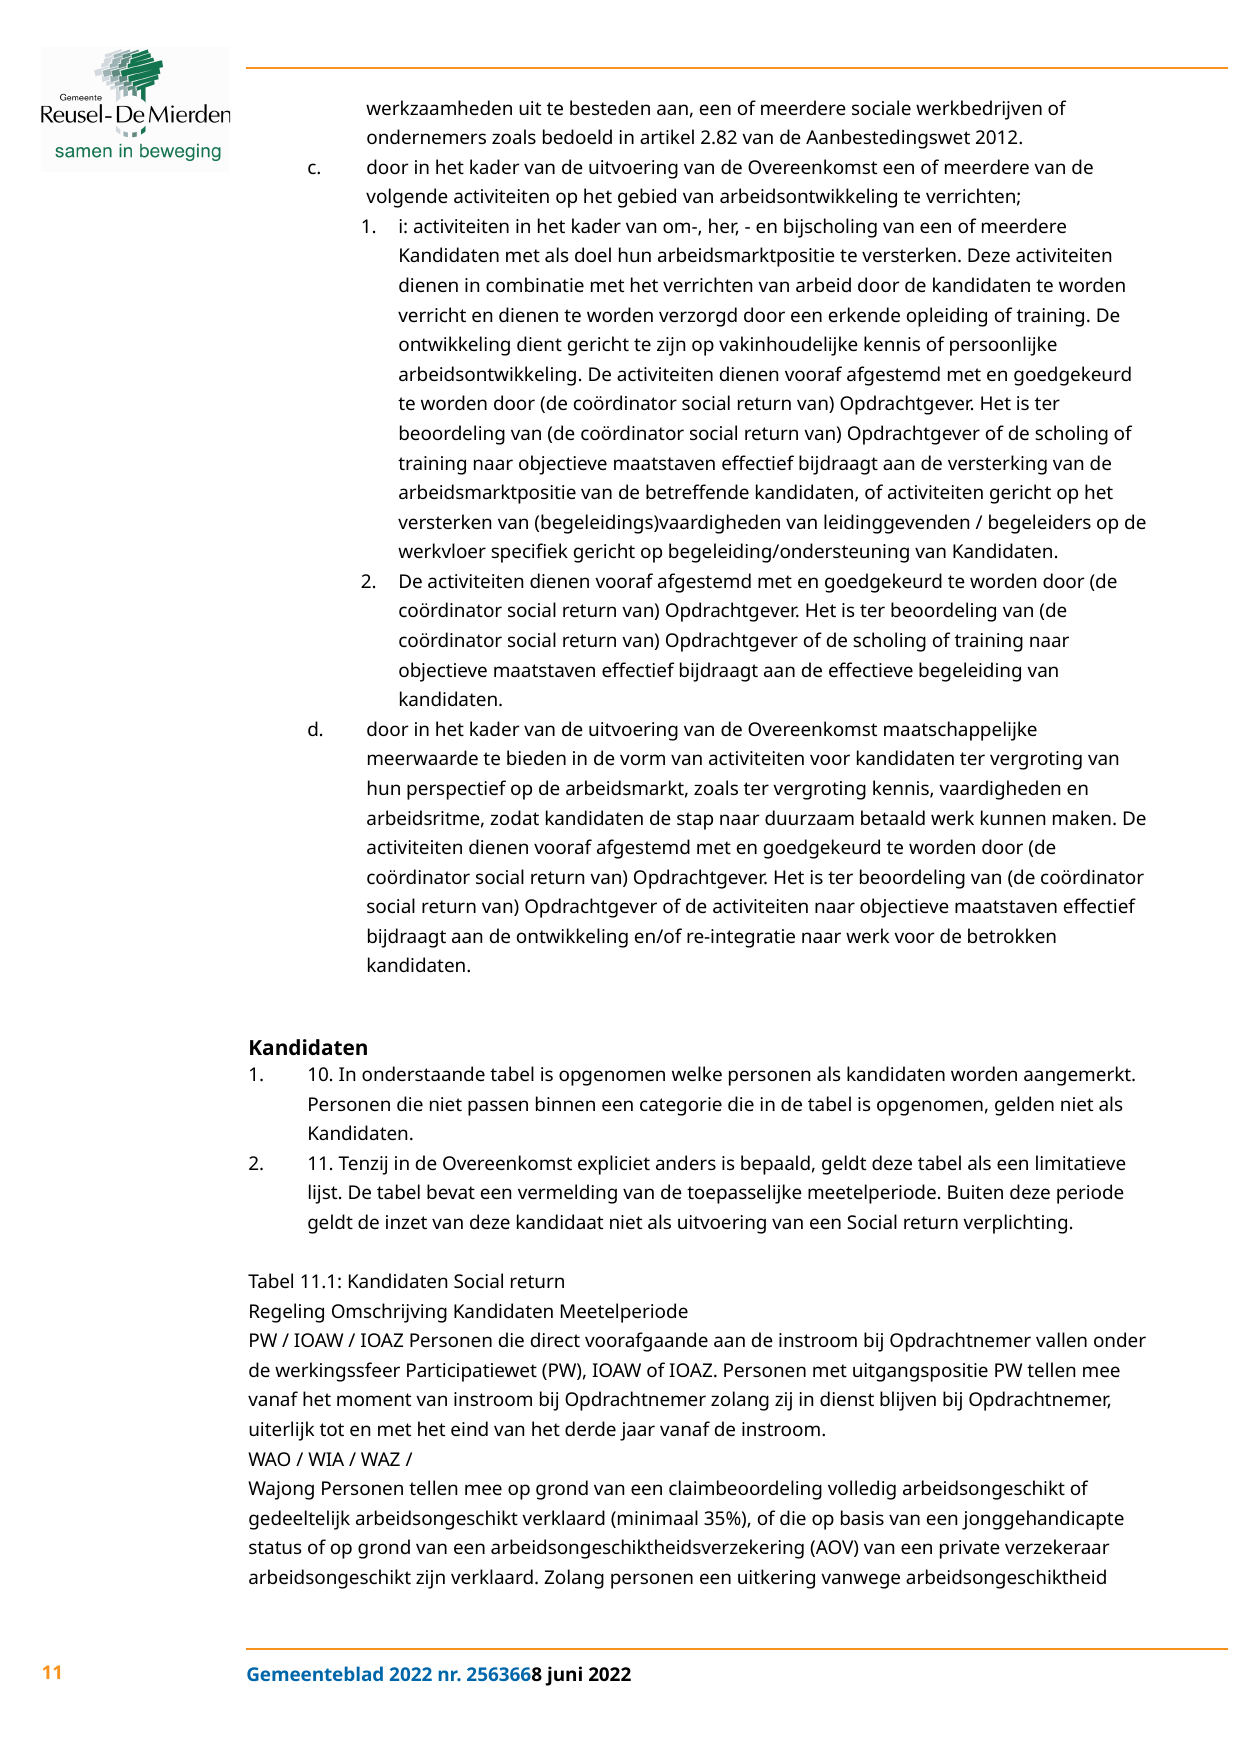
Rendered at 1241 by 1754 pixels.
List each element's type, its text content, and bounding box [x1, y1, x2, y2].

text Kandidaten [248, 1033, 1152, 1061]
text PW / IOAW / IOAZ Personen die direct voorafgaande aan de instroom bij Opdrachtnemer vallen onder de werkingssfeer Participatiewet (PW), IOAW of IOAZ. Personen met uitgangspositie PW tellen mee vanaf het moment van instroom bij Opdrachtnemer zolang zij in dienst blijven bij Opdrachtnemer, uiterlijk tot en met het eind van het derde jaar vanaf de instroom. [248, 1327, 1152, 1442]
text Regeling Omschrijving Kandidaten Meetelperiode [248, 1298, 1152, 1323]
list i: activiteiten in het kader van om-, her, - en bijscholing van een of meerdere Kandidaten met als doel hun arbeidsmarktpositie te versterken. Deze activiteiten dienen in combinatie met het verrichten van arbeid door de kandidaten te worden verricht en dienen te worden verzorgd door een erkende opleiding of training. De ontwikkeling dient gericht te zijn op vakinhoudelijke kennis of persoonlijke arbeidsontwikkeling. De activiteiten dienen vooraf afgestemd met en goedgekeurd te worden door (de coördinator social return van) Opdrachtgever. Het is ter beoordeling van (de coördinator social return van) Opdrachtgever of de scholing of training naar objectieve maatstaven effectief bijdraagt aan de versterking van de arbeidsmarktpositie van de betreffende kandidaten, of activiteiten gericht op het versterken van (begeleidings)vaardigheden van leidinggevenden / begeleiders op de werkvloer specifiek gericht op begeleiding/ondersteuning van Kandidaten. [361, 213, 1152, 564]
text WAO / WIA / WAZ / [248, 1446, 1152, 1471]
list 10. In onderstaande tabel is opgenomen welke personen als kandidaten worden aangemerkt. Personen die niet passen binnen een categorie die in de tabel is opgenomen, gelden niet als Kandidaten. [248, 1061, 1152, 1146]
list De activiteiten dienen vooraf afgestemd met en goedgekeurd te worden door (de coördinator social return van) Opdrachtgever. Het is ter beoordeling van (de coördinator social return van) Opdrachtgever of de scholing of training naar objectieve maatstaven effectief bijdraagt aan de effectieve begeleiding van kandidaten. [361, 568, 1152, 712]
picture [41, 47, 231, 172]
text Tabel 11.1: Kandidaten Social return [248, 1268, 1152, 1294]
list werkzaamheden uit te besteden aan, een of meerdere sociale werkbedrijven of ondernemers zoals bedoeld in artikel 2.82 van de Aanbestedingswet 2012. [307, 95, 1152, 150]
list door in het kader van de uitvoering van de Overeenkomst maatschappelijke meerwaarde te bieden in de vorm van activiteiten voor kandidaten ter vergroting van hun perspectief op de arbeidsmarkt, zoals ter vergroting kennis, vaardigheden en arbeidsritme, zodat kandidaten de stap naar duurzaam betaald werk kunnen maken. De activiteiten dienen vooraf afgestemd met en goedgekeurd te worden door (de coördinator social return van) Opdrachtgever. Het is ter beoordeling van (de coördinator social return van) Opdrachtgever of de activiteiten naar objectieve maatstaven effectief bijdraagt aan de ontwikkeling en/of re-integratie naar werk voor de betrokken kandidaten. [307, 716, 1152, 978]
list 11. Tenzij in de Overeenkomst expliciet anders is bepaald, geldt deze tabel als een limitatieve lijst. De tabel bevat een vermelding van de toepasselijke meetelperiode. Buiten deze periode geldt de inzet van deze kandidaat niet als uitvoering van een Social return verplichting. [248, 1150, 1152, 1235]
list door in het kader van de uitvoering van de Overeenkomst een of meerdere van de volgende activiteiten op het gebied van arbeidsontwikkeling te verrichten; [307, 154, 1152, 209]
text Wajong Personen tellen mee op grond van een claimbeoordeling volledig arbeidsongeschikt of gedeeltelijk arbeidsongeschikt verklaard (minimaal 35%), of die op basis van een jonggehandicapte status of op grond van een arbeidsongeschiktheidsverzekering (AOV) van een private verzekeraar arbeidsongeschikt zijn verklaard. Zolang personen een uitkering vanwege arbeidsongeschiktheid [248, 1475, 1152, 1590]
